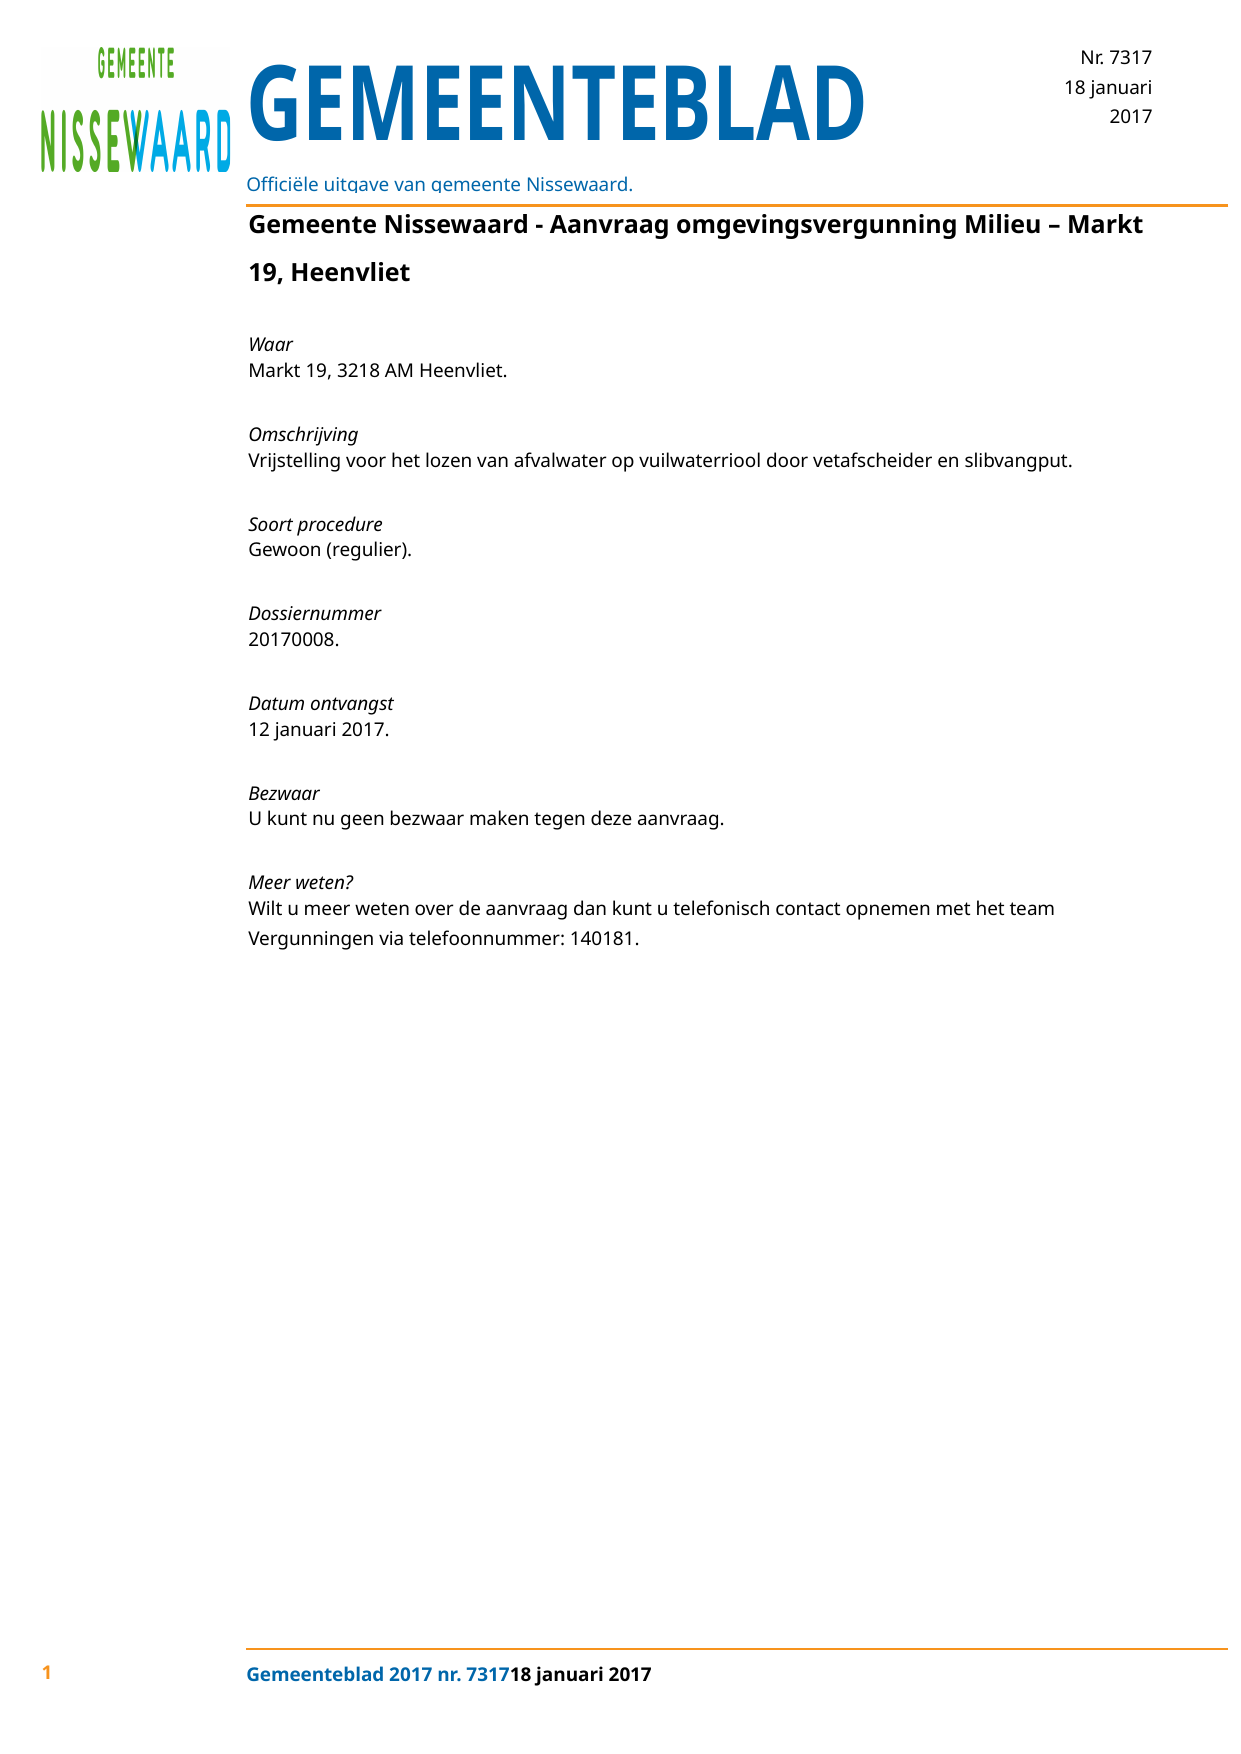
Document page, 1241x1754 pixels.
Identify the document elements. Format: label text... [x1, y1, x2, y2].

text 20170008. [248, 626, 1152, 652]
picture [201, 122, 206, 138]
text Omschrijving [248, 421, 1152, 447]
text Vrijstelling voor het lozen van afvalwater op vuilwaterriool door vetafscheider en slibvangput. [248, 447, 1152, 473]
text Dossiernummer [248, 601, 1152, 626]
text Waar [248, 331, 1152, 357]
text Meer weten? [248, 869, 1152, 895]
picture [222, 122, 227, 160]
text Datum ontvangst [248, 690, 1152, 716]
text Gemeente Nissewaard - Aanvraag omgevingsvergunning Milieu – Markt 19, Heenvliet [248, 207, 1152, 288]
text Soort procedure [248, 511, 1152, 537]
picture [176, 157, 187, 172]
picture [200, 151, 206, 172]
text U kunt nu geen bezwaar maken tegen deze aanvraag. [248, 806, 1152, 831]
picture [154, 157, 165, 172]
text 12 januari 2017. [248, 716, 1152, 742]
text Wilt u meer weten over de aanvraag dan kunt u telefonisch contact opnemen met het team Vergunningen via telefoonnummer: 140181. [248, 895, 1152, 951]
text Bezwaar [248, 780, 1152, 806]
picture [41, 47, 231, 172]
text Markt 19, 3218 AM Heenvliet. [248, 357, 1152, 383]
text Gewoon (regulier). [248, 537, 1152, 562]
